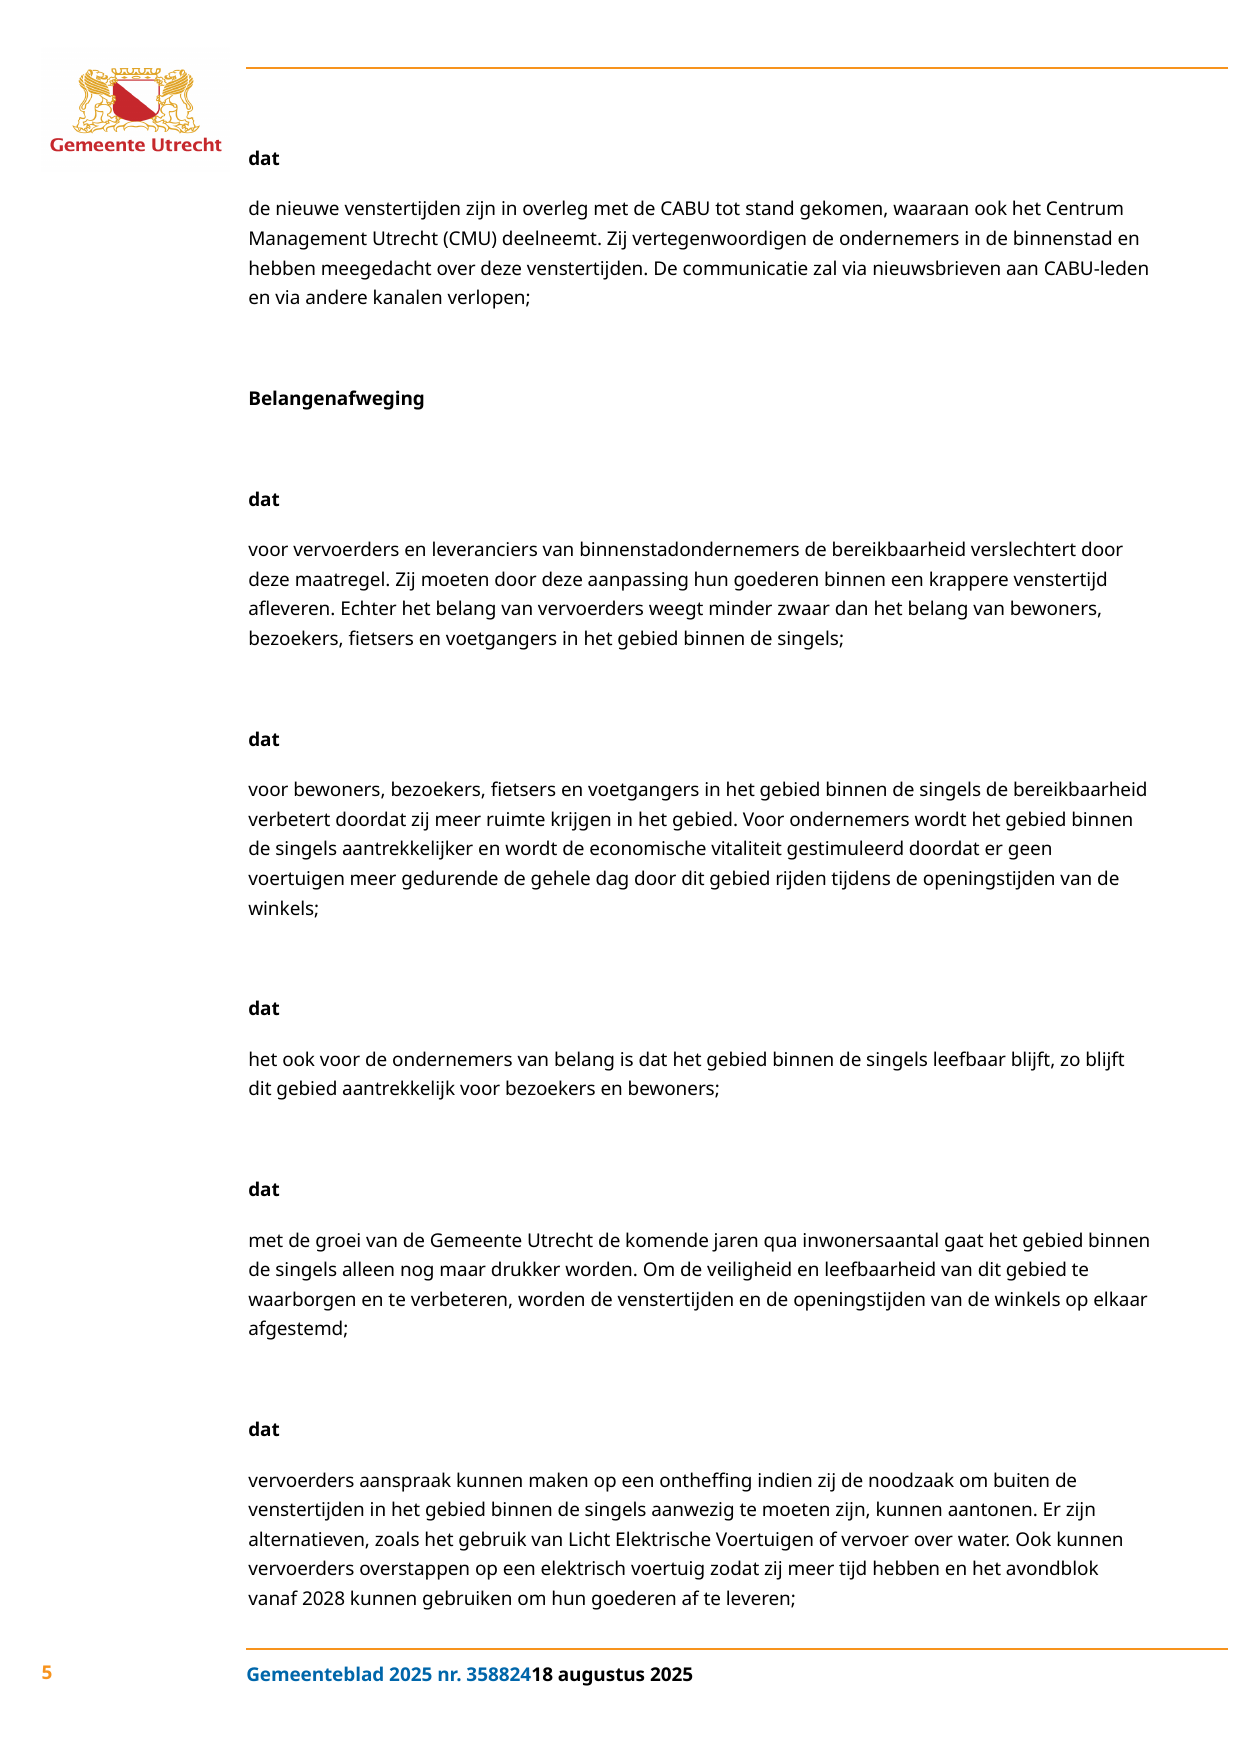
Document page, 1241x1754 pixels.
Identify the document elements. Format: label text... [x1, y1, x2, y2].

text met de groei van de Gemeente Utrecht de komende jaren qua inwonersaantal gaat het gebied binnen de singels alleen nog maar drukker worden. Om de veiligheid en leefbaarheid van dit gebied te waarborgen en te verbeteren, worden de venstertijden en de openingstijden van de winkels op elkaar afgestemd; [248, 1227, 1152, 1341]
text voor vervoerders en leveranciers van binnenstadondernemers de bereikbaarheid verslechtert door deze maatregel. Zij moeten door deze aanpassing hun goederen binnen een krappere venstertijd afleveren. Echter het belang van vervoerders weegt minder zwaar dan het belang van bewoners, bezoekers, fietsers en voetgangers in het gebied binnen de singels; [248, 536, 1152, 651]
text voor bewoners, bezoekers, fietsers en voetgangers in het gebied binnen de singels de bereikbaarheid verbetert doordat zij meer ruimte krijgen in het gebied. Voor ondernemers wordt het gebied binnen de singels aantrekkelijker en wordt de economische vitaliteit gestimuleerd doordat er geen voertuigen meer gedurende de gehele dag door dit gebied rijden tijdens de openingstijden van de winkels; [248, 776, 1152, 921]
text dat [248, 726, 1152, 752]
text dat [248, 145, 1152, 171]
picture [41, 47, 231, 172]
text dat [248, 996, 1152, 1021]
text dat [248, 486, 1152, 512]
text het ook voor de ondernemers van belang is dat het gebied binnen de singels leefbaar blijft, zo blijft dit gebied aantrekkelijk voor bezoekers en bewoners; [248, 1046, 1152, 1101]
text de nieuwe venstertijden zijn in overleg met de CABU tot stand gekomen, waaraan ook het Centrum Management Utrecht (CMU) deelneemt. Zij vertegenwoordigen de ondernemers in de binnenstad en hebben meegedacht over deze venstertijden. De communicatie zal via nieuwsbrieven aan CABU-leden en via andere kanalen verlopen; [248, 196, 1152, 310]
text dat [248, 1176, 1152, 1202]
text dat [248, 1416, 1152, 1442]
text Belangenafweging [248, 385, 1152, 411]
text vervoerders aanspraak kunnen maken op een ontheffing indien zij de noodzaak om buiten de venstertijden in het gebied binnen de singels aanwezig te moeten zijn, kunnen aantonen. Er zijn alternatieven, zoals het gebruik van Licht Elektrische Voertuigen of vervoer over water. Ook kunnen vervoerders overstappen op een elektrisch voertuig zodat zij meer tijd hebben en het avondblok vanaf 2028 kunnen gebruiken om hun goederen af te leveren; [248, 1467, 1152, 1611]
